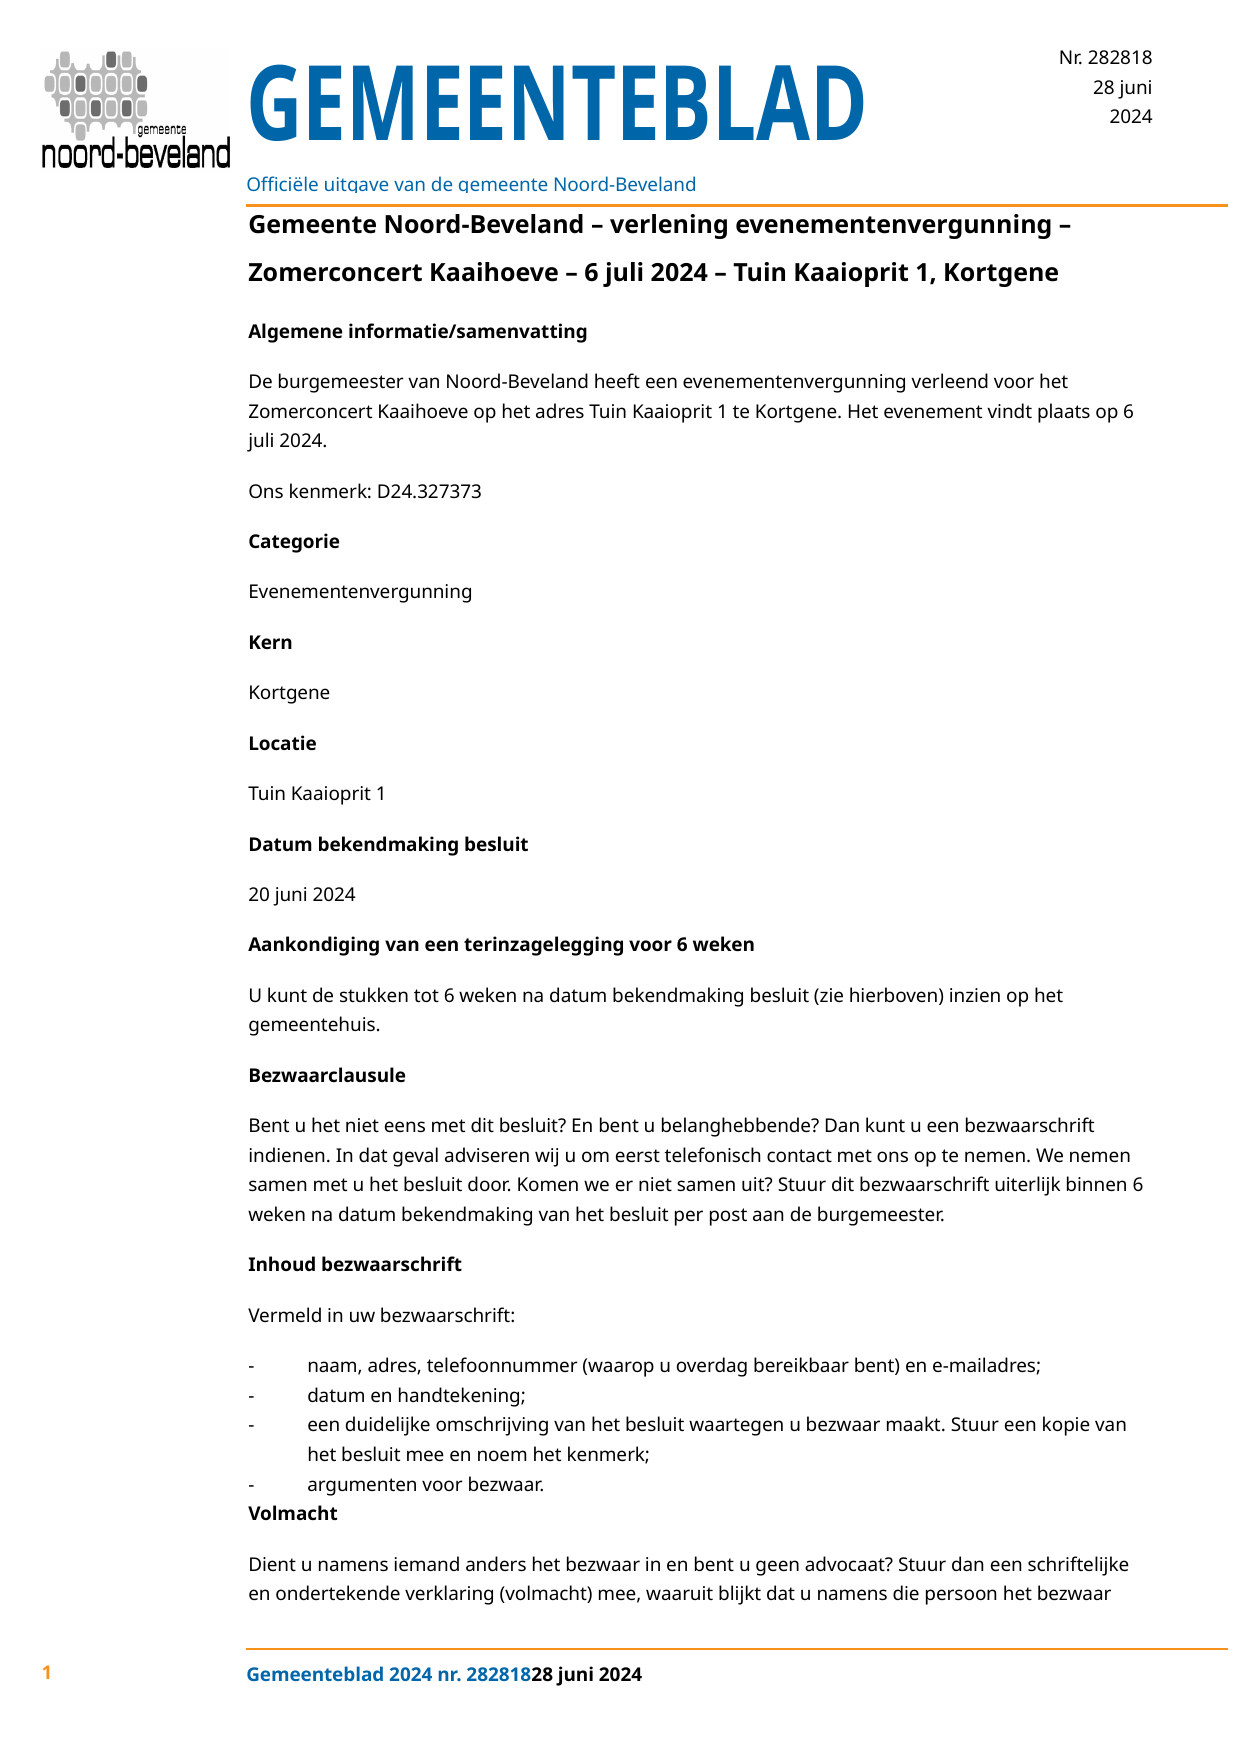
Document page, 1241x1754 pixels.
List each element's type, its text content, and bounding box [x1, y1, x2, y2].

text Locatie [248, 730, 1152, 756]
text Bezwaarclausule [248, 1062, 1152, 1088]
text Categorie [248, 528, 1152, 554]
text Gemeente Noord-Beveland – verlening evenementenvergunning – Zomerconcert Kaaihoeve – 6 juli 2024 – Tuin Kaaioprit 1, Kortgene [248, 207, 1152, 288]
text Bent u het niet eens met dit besluit? En bent u belanghebbende? Dan kunt u een bezwaarschrift indienen. In dat geval adviseren wij u om eerst telefonisch contact met ons op te nemen. We nemen samen met u het besluit door. Komen we er niet samen uit? Stuur dit bezwaarschrift uiterlijk binnen 6 weken na datum bekendmaking van het besluit per post aan de burgemeester. [248, 1112, 1152, 1227]
text Tuin Kaaioprit 1 [248, 780, 1152, 806]
text Inhoud bezwaarschrift [248, 1252, 1152, 1277]
text 20 juni 2024 [248, 881, 1152, 907]
text Ons kenmerk: D24.327373 [248, 478, 1152, 504]
list naam, adres, telefoonnummer (waarop u overdag bereikbaar bent) en e-mailadres; [248, 1352, 1152, 1378]
list een duidelijke omschrijving van het besluit waartegen u bezwaar maakt. Stuur een kopie van het besluit mee en noem het kenmerk; [248, 1412, 1152, 1467]
text U kunt de stukken tot 6 weken na datum bekendmaking besluit (zie hierboven) inzien op het gemeentehuis. [248, 982, 1152, 1037]
text De burgemeester van Noord-Beveland heeft een evenementenvergunning verleend voor het Zomerconcert Kaaihoeve op het adres Tuin Kaaioprit 1 te Kortgene. Het evenement vindt plaats op 6 juli 2024. [248, 368, 1152, 453]
list datum en handtekening; [248, 1382, 1152, 1408]
text Dient u namens iemand anders het bezwaar in en bent u geen advocaat? Stuur dan een schriftelijke en ondertekende verklaring (volmacht) mee, waaruit blijkt dat u namens die persoon het bezwaar [248, 1551, 1152, 1606]
text Volmacht [248, 1500, 1152, 1526]
list argumenten voor bezwaar. [248, 1471, 1152, 1497]
text Algemene informatie/samenvatting [248, 318, 1152, 344]
text Datum bekendmaking besluit [248, 831, 1152, 857]
text Evenementenvergunning [248, 579, 1152, 604]
text Kortgene [248, 679, 1152, 705]
text Kern [248, 629, 1152, 655]
text Vermeld in uw bezwaarschrift: [248, 1302, 1152, 1328]
picture [41, 47, 231, 172]
text Aankondiging van een terinzagelegging voor 6 weken [248, 932, 1152, 957]
